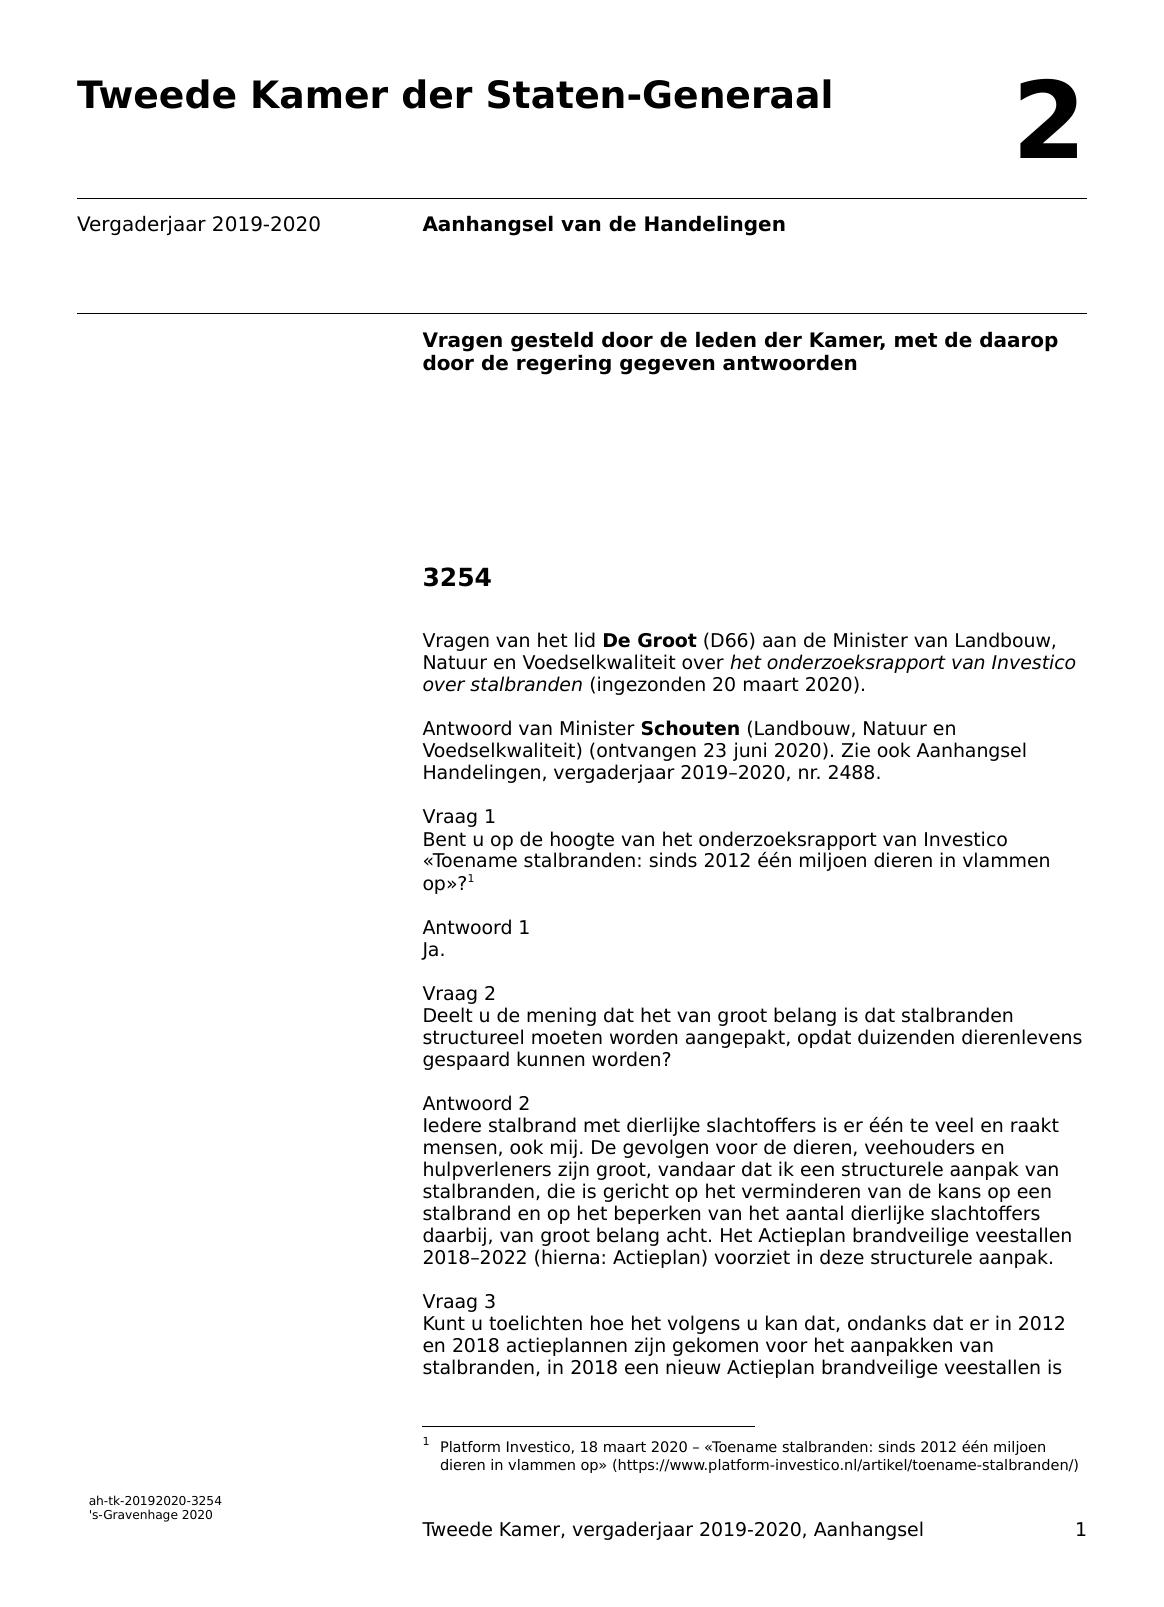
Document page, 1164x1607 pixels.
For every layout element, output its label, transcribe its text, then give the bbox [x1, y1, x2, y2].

table_header 2 [886, 59, 1087, 198]
table_cell Vragen gesteld door de leden der Kamer, met de daarop door de regering gegeven antwoorden [422, 314, 1087, 375]
text Kunt u toelichten hoe het volgens u kan dat, ondanks dat er in 2012 en 2018 actieplannen zijn gekomen voor het aanpakken van stalbranden, in 2018 een nieuw Actieplan brandveilige veestallen is [422, 1313, 1087, 1379]
text Antwoord van Minister Schouten (Landbouw, Natuur en Voedselkwaliteit) (ontvangen 23 juni 2020). Zie ook Aanhangsel Handelingen, vergaderjaar 2019–2020, nr. 2488. [422, 718, 1087, 784]
text Iedere stalbrand met dierlijke slachtoffers is er één te veel en raakt mensen, ook mij. De gevolgen voor de dieren, veehouders en hulpverleners zijn groot, vandaar dat ik een structurele aanpak van stalbranden, die is gericht op het verminderen van de kans op een stalbrand en op het beperken van het aantal dierlijke slachtoffers daarbij, van groot belang acht. Het Actieplan brandveilige veestallen 2018–2022 (hierna: Actieplan) voorziet in deze structurele aanpak. [422, 1115, 1087, 1269]
text Antwoord 2 [422, 1093, 1087, 1115]
text 3254 [422, 563, 1087, 592]
text Deelt u de mening dat het van groot belang is dat stalbranden structureel moeten worden aangepakt, opdat duizenden dierenlevens gespaard kunnen worden? [422, 1005, 1087, 1071]
table_header Tweede Kamer der Staten-Generaal [77, 59, 886, 198]
text ah-tk-20192020-3254 [88, 1494, 323, 1508]
text Vraag 1 [422, 806, 1087, 828]
text Platform Investico, 18 maart 2020 – «Toename stalbranden: sinds 2012 één miljoen dieren in vlammen op» (https://www.platform-investico.nl/artikel/toename-stalbranden/) [422, 1435, 1087, 1474]
table_cell Vergaderjaar 2019-2020 [77, 199, 422, 313]
table_cell Aanhangsel van de Handelingen [422, 199, 1087, 313]
text Vraag 3 [422, 1291, 1087, 1313]
text Antwoord 1 [422, 917, 1087, 938]
table_cell [77, 314, 422, 375]
text 's-Gravenhage 2020 [88, 1508, 323, 1522]
text Bent u op de hoogte van het onderzoeksrapport van Investico «Toename stalbranden: sinds 2012 één miljoen dieren in vlammen op»? [422, 828, 1087, 894]
text Ja. [422, 938, 1087, 961]
text Vragen van het lid De Groot (D66) aan de Minister van Landbouw, Natuur en Voedselkwaliteit over het onderzoeksrapport van Investico over stalbranden (ingezonden 20 maart 2020). [422, 630, 1087, 696]
text Vraag 2 [422, 983, 1087, 1005]
